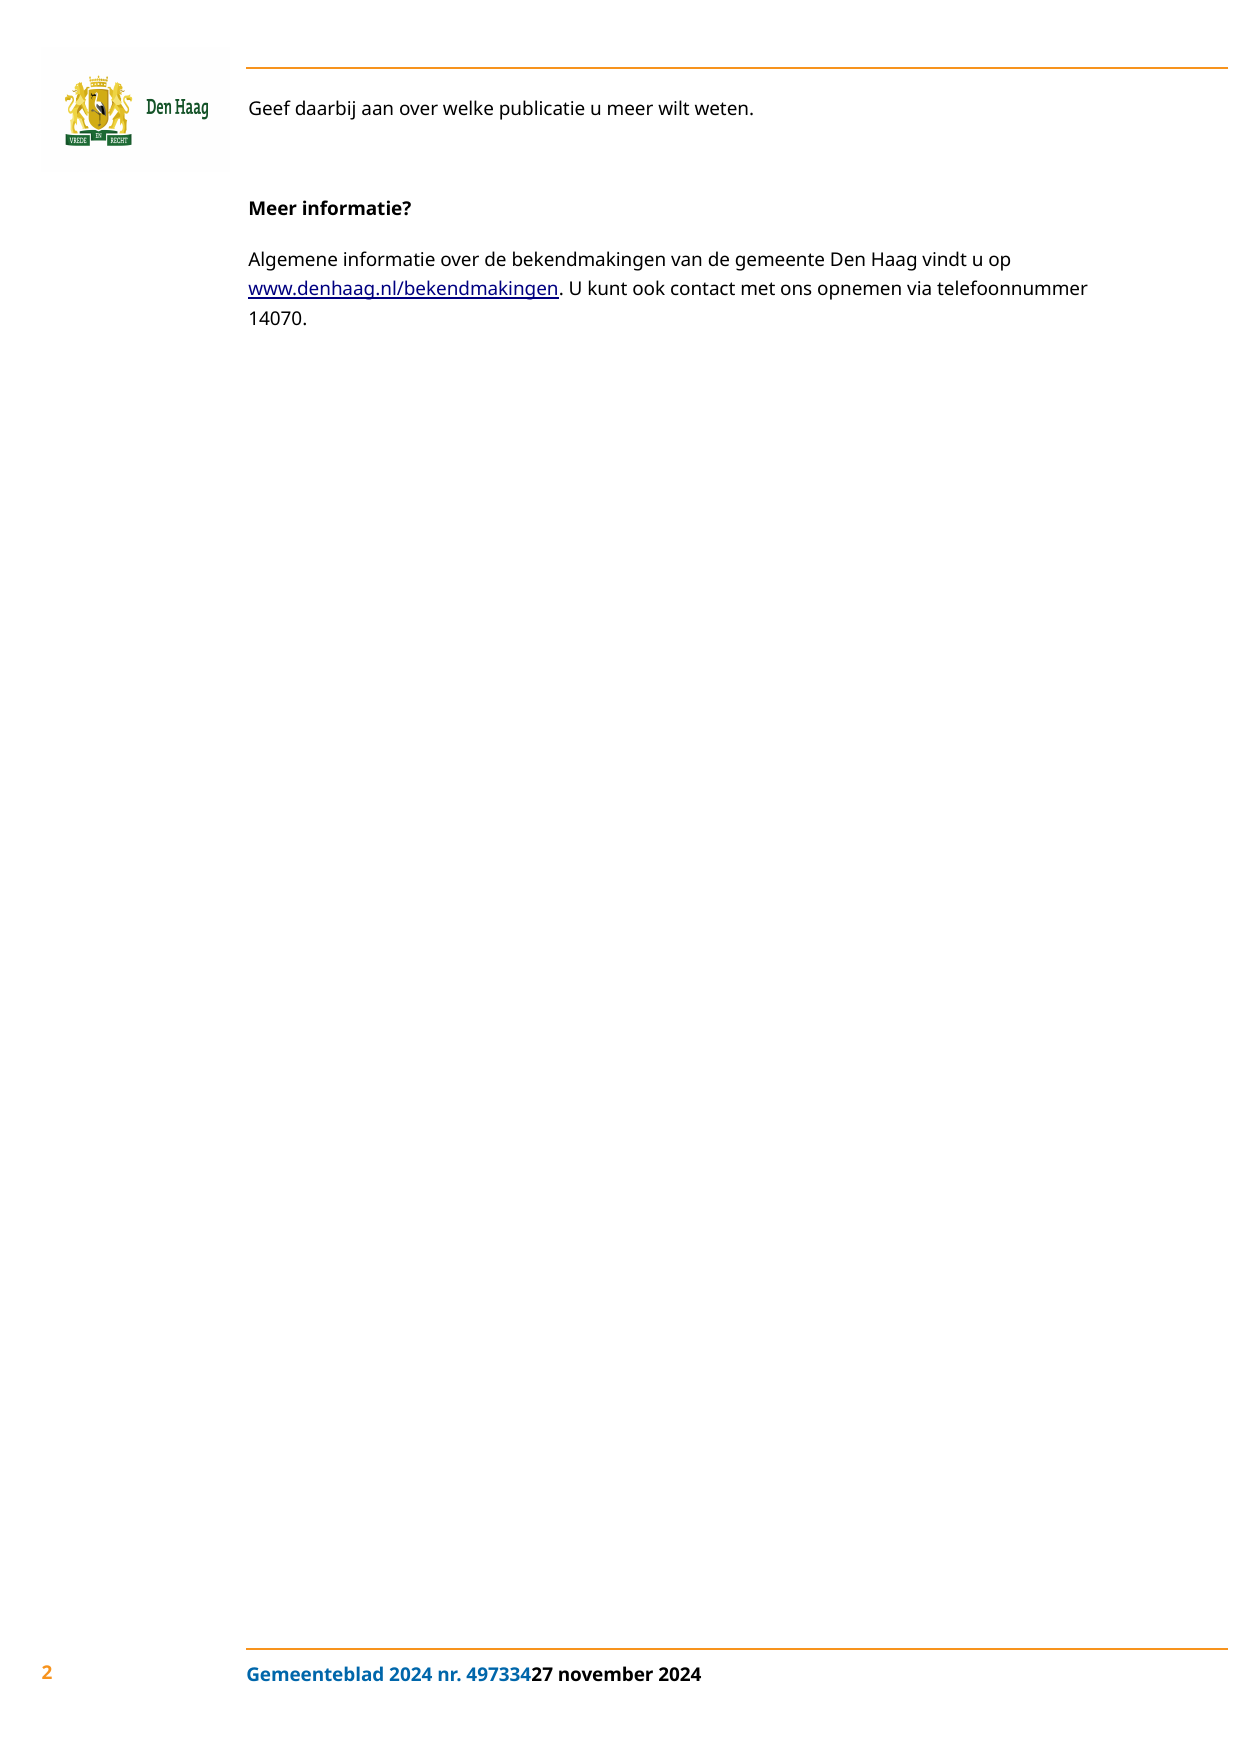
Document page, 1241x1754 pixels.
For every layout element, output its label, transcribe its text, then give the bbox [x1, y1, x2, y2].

text Geef daarbij aan over welke publicatie u meer wilt weten. [248, 95, 1152, 121]
text Algemene informatie over de bekendmakingen van de gemeente Den Haag vindt u op www.denhaag.nl/bekendmakingen. U kunt ook contact met ons opnemen via telefoonnummer 14070. [248, 246, 1152, 331]
picture [41, 47, 231, 172]
text Meer informatie? [248, 196, 1152, 221]
